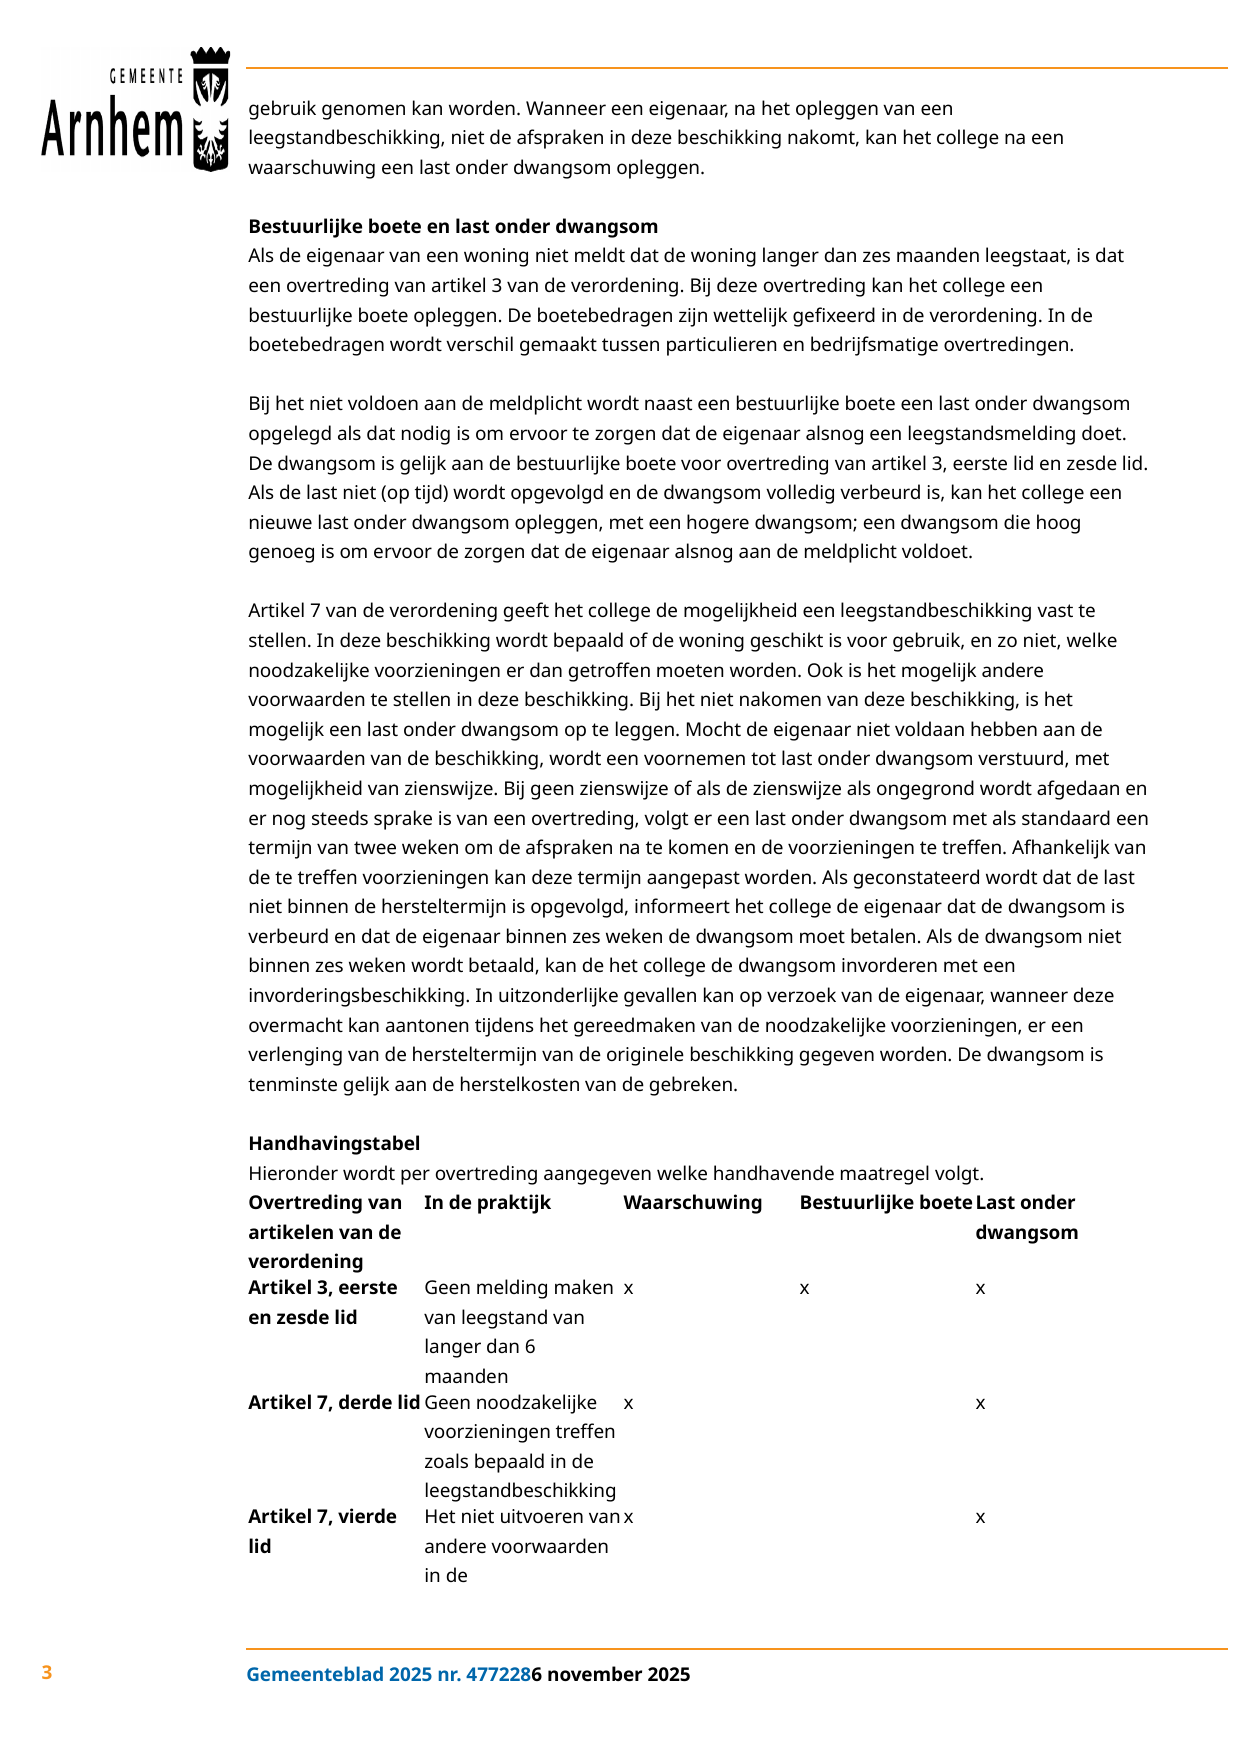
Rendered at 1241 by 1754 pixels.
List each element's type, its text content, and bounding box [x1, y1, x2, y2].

table_cell Geen noodzakelijke voorzieningen treffen zoals bepaald in de leegstandbeschikking [424, 1389, 623, 1503]
picture [41, 47, 231, 172]
table_cell x [623, 1389, 799, 1503]
table_cell x [623, 1503, 799, 1588]
text Handhavingstabel [248, 1130, 1152, 1156]
table_header Waarschuwing [623, 1190, 799, 1274]
table_cell [799, 1503, 975, 1588]
table_cell x [623, 1274, 799, 1389]
text Artikel 7 van de verordening geeft het college de mogelijkheid een leegstandbeschikking vast te stellen. In deze beschikking wordt bepaald of de woning geschikt is voor gebruik, en zo niet, welke noodzakelijke voorzieningen er dan getroffen moeten worden. Ook is het mogelijk andere voorwaarden te stellen in deze beschikking. Bij het niet nakomen van deze beschikking, is het mogelijk een last onder dwangsom op te leggen. Mocht de eigenaar niet voldaan hebben aan de voorwaarden van de beschikking, wordt een voornemen tot last onder dwangsom verstuurd, met mogelijkheid van zienswijze. Bij geen zienswijze of als de zienswijze als ongegrond wordt afgedaan en er nog steeds sprake is van een overtreding, volgt er een last onder dwangsom met als standaard een termijn van twee weken om de afspraken na te komen en de voorzieningen te treffen. Afhankelijk van de te treffen voorzieningen kan deze termijn aangepast worden. Als geconstateerd wordt dat de last niet binnen de hersteltermijn is opgevolgd, informeert het college de eigenaar dat de dwangsom is verbeurd en dat de eigenaar binnen zes weken de dwangsom moet betalen. Als de dwangsom niet binnen zes weken wordt betaald, kan de het college de dwangsom invorderen met een invorderingsbeschikking. In uitzonderlijke gevallen kan op verzoek van de eigenaar, wanneer deze overmacht kan aantonen tijdens het gereedmaken van de noodzakelijke voorzieningen, er een verlenging van de hersteltermijn van de originele beschikking gegeven worden. De dwangsom is tenminste gelijk aan de herstelkosten van de gebreken. [248, 598, 1152, 1097]
table_header In de praktijk [424, 1190, 623, 1274]
table_header Last onder dwangsom [975, 1190, 1152, 1274]
table_cell Artikel 7, vierde lid [248, 1503, 424, 1588]
text Bij het niet voldoen aan de meldplicht wordt naast een bestuurlijke boete een last onder dwangsom opgelegd als dat nodig is om ervoor te zorgen dat de eigenaar alsnog een leegstandsmelding doet. De dwangsom is gelijk aan de bestuurlijke boete voor overtreding van artikel 3, eerste lid en zesde lid. Als de last niet (op tijd) wordt opgevolgd en de dwangsom volledig verbeurd is, kan het college een nieuwe last onder dwangsom opleggen, met een hogere dwangsom; een dwangsom die hoog genoeg is om ervoor de zorgen dat de eigenaar alsnog aan de meldplicht voldoet. [248, 391, 1152, 564]
table_cell Artikel 3, eerste en zesde lid [248, 1274, 424, 1389]
table_cell [799, 1389, 975, 1503]
table_cell x [975, 1274, 1152, 1389]
table_header Overtreding van artikelen van de verordening [248, 1190, 424, 1274]
text Als de eigenaar van een woning niet meldt dat de woning langer dan zes maanden leegstaat, is dat een overtreding van artikel 3 van de verordening. Bij deze overtreding kan het college een bestuurlijke boete opleggen. De boetebedragen zijn wettelijk gefixeerd in de verordening. In de boetebedragen wordt verschil gemaakt tussen particulieren en bedrijfsmatige overtredingen. [248, 243, 1152, 357]
table_header Bestuurlijke boete [799, 1190, 975, 1274]
text Bestuurlijke boete en last onder dwangsom [248, 213, 1152, 239]
table_cell x [975, 1389, 1152, 1503]
text Hieronder wordt per overtreding aangegeven welke handhavende maatregel volgt. [248, 1160, 1152, 1186]
table_cell Artikel 7, derde lid [248, 1389, 424, 1503]
table_cell x [975, 1503, 1152, 1588]
table_cell Het niet uitvoeren van andere voorwaarden in de [424, 1503, 623, 1588]
table_cell Geen melding maken van leegstand van langer dan 6 maanden [424, 1274, 623, 1389]
text gebruik genomen kan worden. Wanneer een eigenaar, na het opleggen van een leegstandbeschikking, niet de afspraken in deze beschikking nakomt, kan het college na een waarschuwing een last onder dwangsom opleggen. [248, 95, 1152, 180]
table_cell x [799, 1274, 975, 1389]
